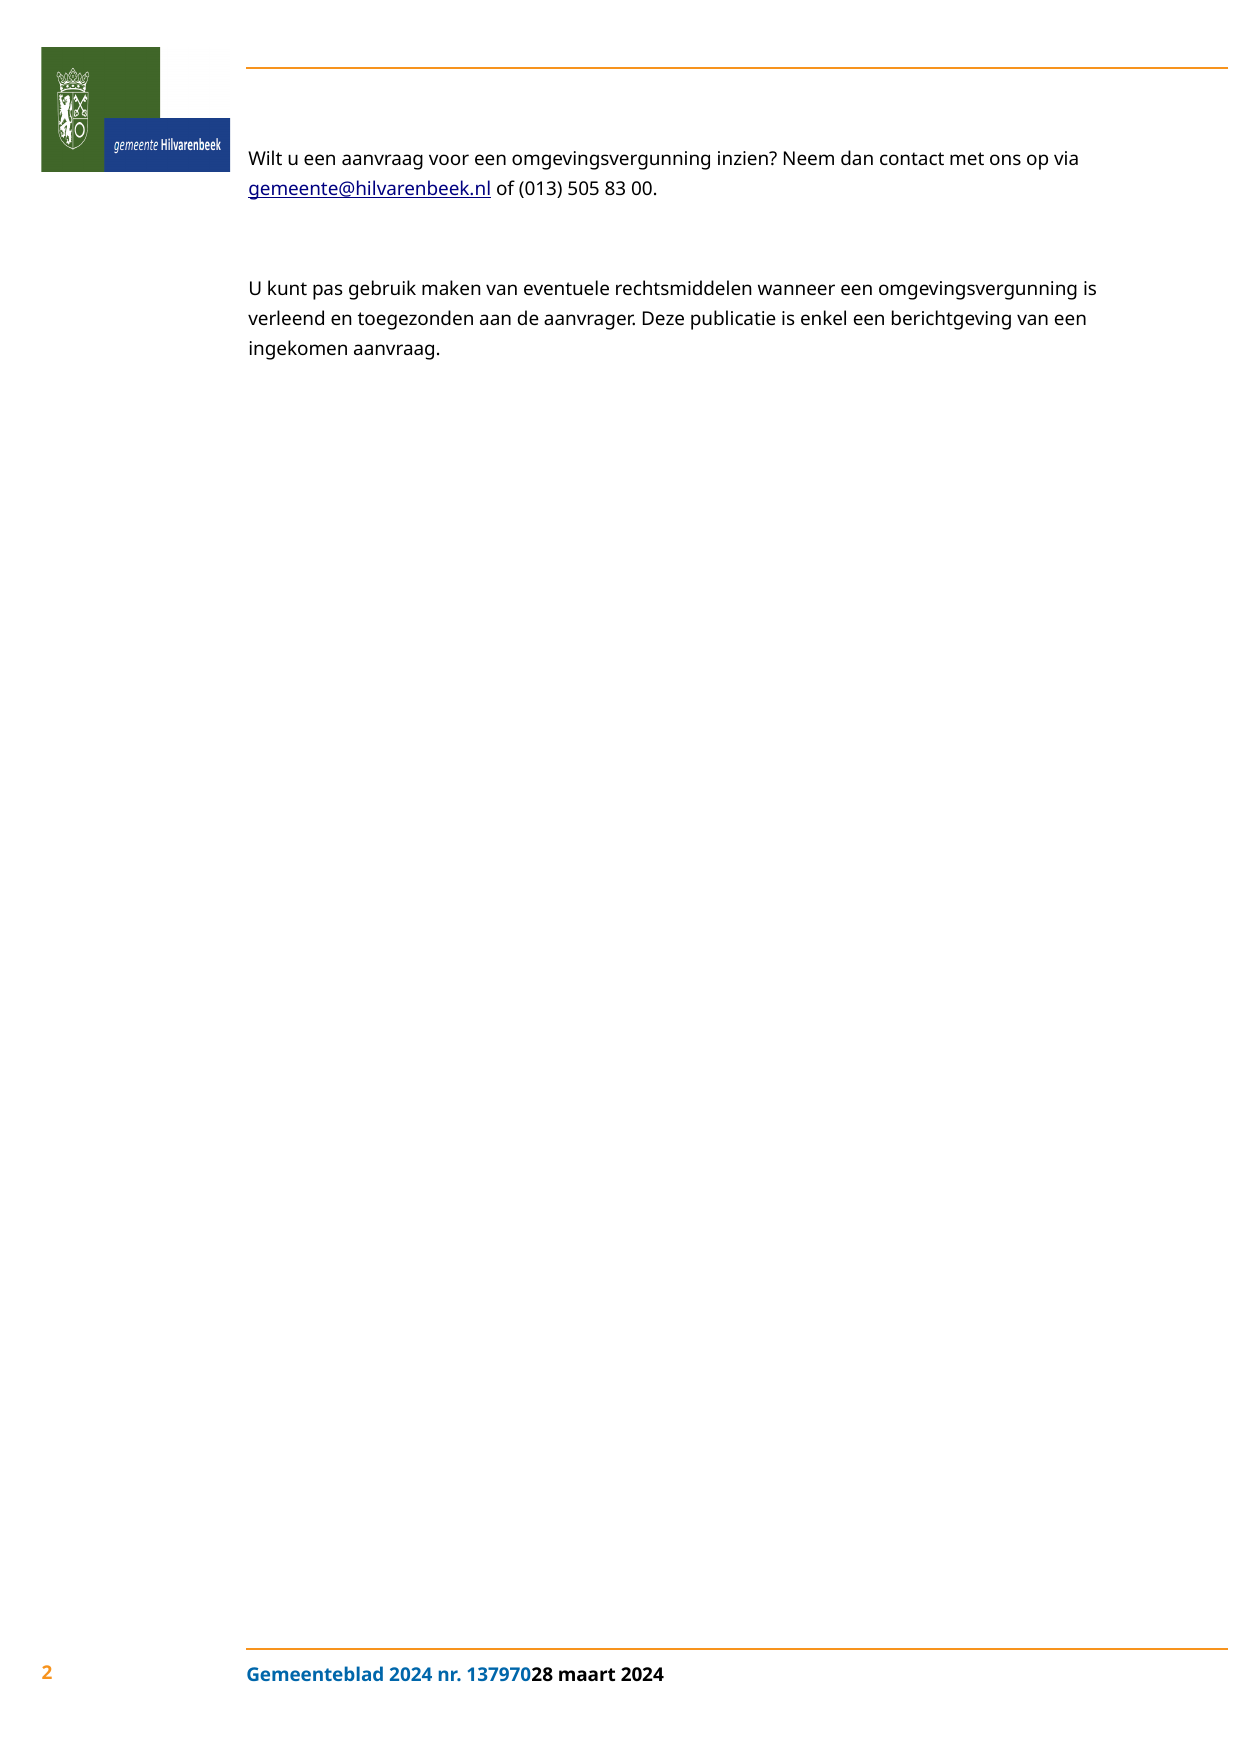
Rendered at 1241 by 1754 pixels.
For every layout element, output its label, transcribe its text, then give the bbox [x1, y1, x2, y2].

text Wilt u een aanvraag voor een omgevingsvergunning inzien? Neem dan contact met ons op via gemeente@hilvarenbeek.nl of (013) 505 83 00. [248, 145, 1152, 201]
text U kunt pas gebruik maken van eventuele rechtsmiddelen wanneer een omgevingsvergunning is verleend en toegezonden aan de aanvrager. Deze publicatie is enkel een berichtgeving van een ingekomen aanvraag. [248, 276, 1152, 361]
picture [41, 47, 231, 172]
